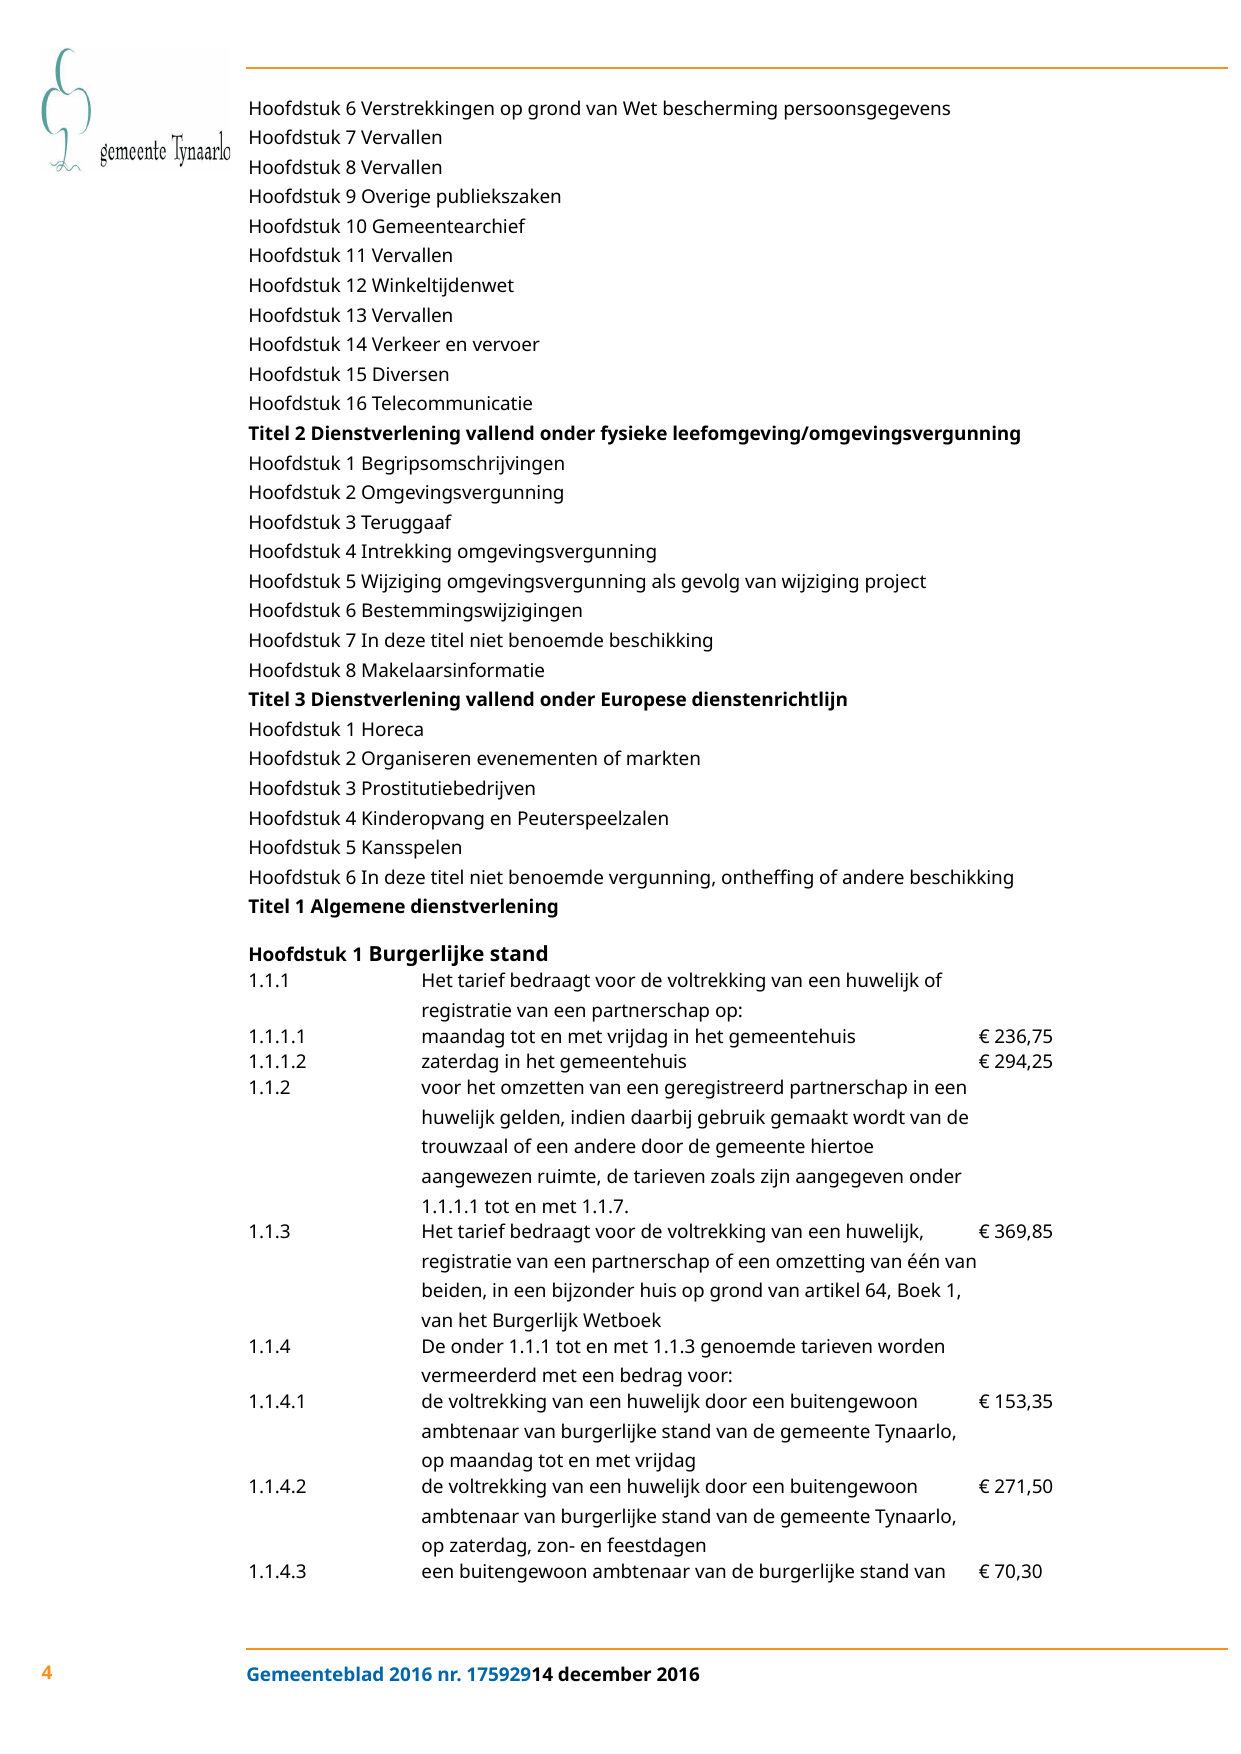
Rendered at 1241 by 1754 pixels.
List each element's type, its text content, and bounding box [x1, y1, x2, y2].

table_cell 1.1.4.3 [248, 1558, 421, 1584]
text Hoofdstuk 5 Wijziging omgevingsvergunning als gevolg van wijziging project [248, 568, 1152, 594]
table_cell [979, 1333, 1152, 1388]
text Hoofdstuk 12 Winkeltijdenwet [248, 272, 1152, 298]
text Hoofdstuk 7 In deze titel niet benoemde beschikking [248, 627, 1152, 653]
table_cell zaterdag in het gemeentehuis [421, 1049, 978, 1074]
table_cell € 236,75 [979, 1023, 1152, 1049]
table_header 1.1.1 [248, 968, 421, 1023]
table_cell maandag tot en met vrijdag in het gemeentehuis [421, 1023, 978, 1049]
text Hoofdstuk 2 Omgevingsvergunning [248, 479, 1152, 505]
text Hoofdstuk 14 Verkeer en vervoer [248, 331, 1152, 357]
table_cell € 369,85 [979, 1219, 1152, 1333]
text Hoofdstuk 11 Vervallen [248, 243, 1152, 268]
table_cell 1.1.4.1 [248, 1388, 421, 1473]
text Hoofdstuk 8 Makelaarsinformatie [248, 657, 1152, 683]
text Hoofdstuk 3 Prostitutiebedrijven [248, 775, 1152, 801]
table_cell 1.1.4 [248, 1333, 421, 1388]
text Hoofdstuk 4 Kinderopvang en Peuterspeelzalen [248, 805, 1152, 831]
text Hoofdstuk 1 Burgerlijke stand [248, 939, 1152, 968]
table_cell € 70,30 [979, 1558, 1152, 1584]
text Hoofdstuk 5 Kansspelen [248, 834, 1152, 860]
table_cell 1.1.2 [248, 1075, 421, 1218]
text Hoofdstuk 2 Organiseren evenementen of markten [248, 746, 1152, 771]
text Hoofdstuk 7 Vervallen [248, 124, 1152, 150]
text Hoofdstuk 4 Intrekking omgevingsvergunning [248, 538, 1152, 564]
text Hoofdstuk 1 Horeca [248, 716, 1152, 742]
text Hoofdstuk 15 Diversen [248, 361, 1152, 387]
text Titel 1 Algemene dienstverlening [248, 893, 1152, 919]
picture [41, 47, 231, 172]
text Hoofdstuk 6 Verstrekkingen op grond van Wet bescherming persoonsgegevens [248, 95, 1152, 121]
text Hoofdstuk 10 Gemeentearchief [248, 213, 1152, 239]
table_cell € 294,25 [979, 1049, 1152, 1074]
table_cell een buitengewoon ambtenaar van de burgerlijke stand van [421, 1558, 978, 1584]
text Hoofdstuk 9 Overige publiekszaken [248, 183, 1152, 209]
table_cell De onder 1.1.1 tot en met 1.1.3 genoemde tarieven worden vermeerderd met een bedrag voor: [421, 1333, 978, 1388]
table_cell € 271,50 [979, 1473, 1152, 1558]
table_cell [979, 1075, 1152, 1218]
table_cell voor het omzetten van een geregistreerd partnerschap in een huwelijk gelden, indien daarbij gebruik gemaakt wordt van de trouwzaal of een andere door de gemeente hiertoe aangewezen ruimte, de tarieven zoals zijn aangegeven onder 1.1.1.1 tot en met 1.1.7. [421, 1075, 978, 1218]
table_cell 1.1.1.1 [248, 1023, 421, 1049]
text Titel 3 Dienstverlening vallend onder Europese dienstenrichtlijn [248, 686, 1152, 712]
table_cell 1.1.3 [248, 1219, 421, 1333]
table_header Het tarief bedraagt voor de voltrekking van een huwelijk of registratie van een partnerschap op: [421, 968, 978, 1023]
table_cell 1.1.1.2 [248, 1049, 421, 1074]
text Titel 2 Dienstverlening vallend onder fysieke leefomgeving/omgevingsvergunning [248, 420, 1152, 446]
text Hoofdstuk 8 Vervallen [248, 154, 1152, 180]
table_cell Het tarief bedraagt voor de voltrekking van een huwelijk, registratie van een partnerschap of een omzetting van één van beiden, in een bijzonder huis op grond van artikel 64, Boek 1, van het Burgerlijk Wetboek [421, 1219, 978, 1333]
table_cell € 153,35 [979, 1388, 1152, 1473]
text Hoofdstuk 3 Teruggaaf [248, 509, 1152, 535]
text Hoofdstuk 6 Bestemmingswijzigingen [248, 598, 1152, 623]
text Hoofdstuk 13 Vervallen [248, 302, 1152, 328]
text Hoofdstuk 1 Begripsomschrijvingen [248, 450, 1152, 476]
table_cell de voltrekking van een huwelijk door een buitengewoon ambtenaar van burgerlijke stand van de gemeente Tynaarlo, op maandag tot en met vrijdag [421, 1388, 978, 1473]
text Hoofdstuk 16 Telecommunicatie [248, 391, 1152, 416]
table_cell de voltrekking van een huwelijk door een buitengewoon ambtenaar van burgerlijke stand van de gemeente Tynaarlo, op zaterdag, zon- en feestdagen [421, 1473, 978, 1558]
table_header [979, 968, 1152, 1023]
text Hoofdstuk 6 In deze titel niet benoemde vergunning, ontheffing of andere beschikking [248, 864, 1152, 890]
table_cell 1.1.4.2 [248, 1473, 421, 1558]
